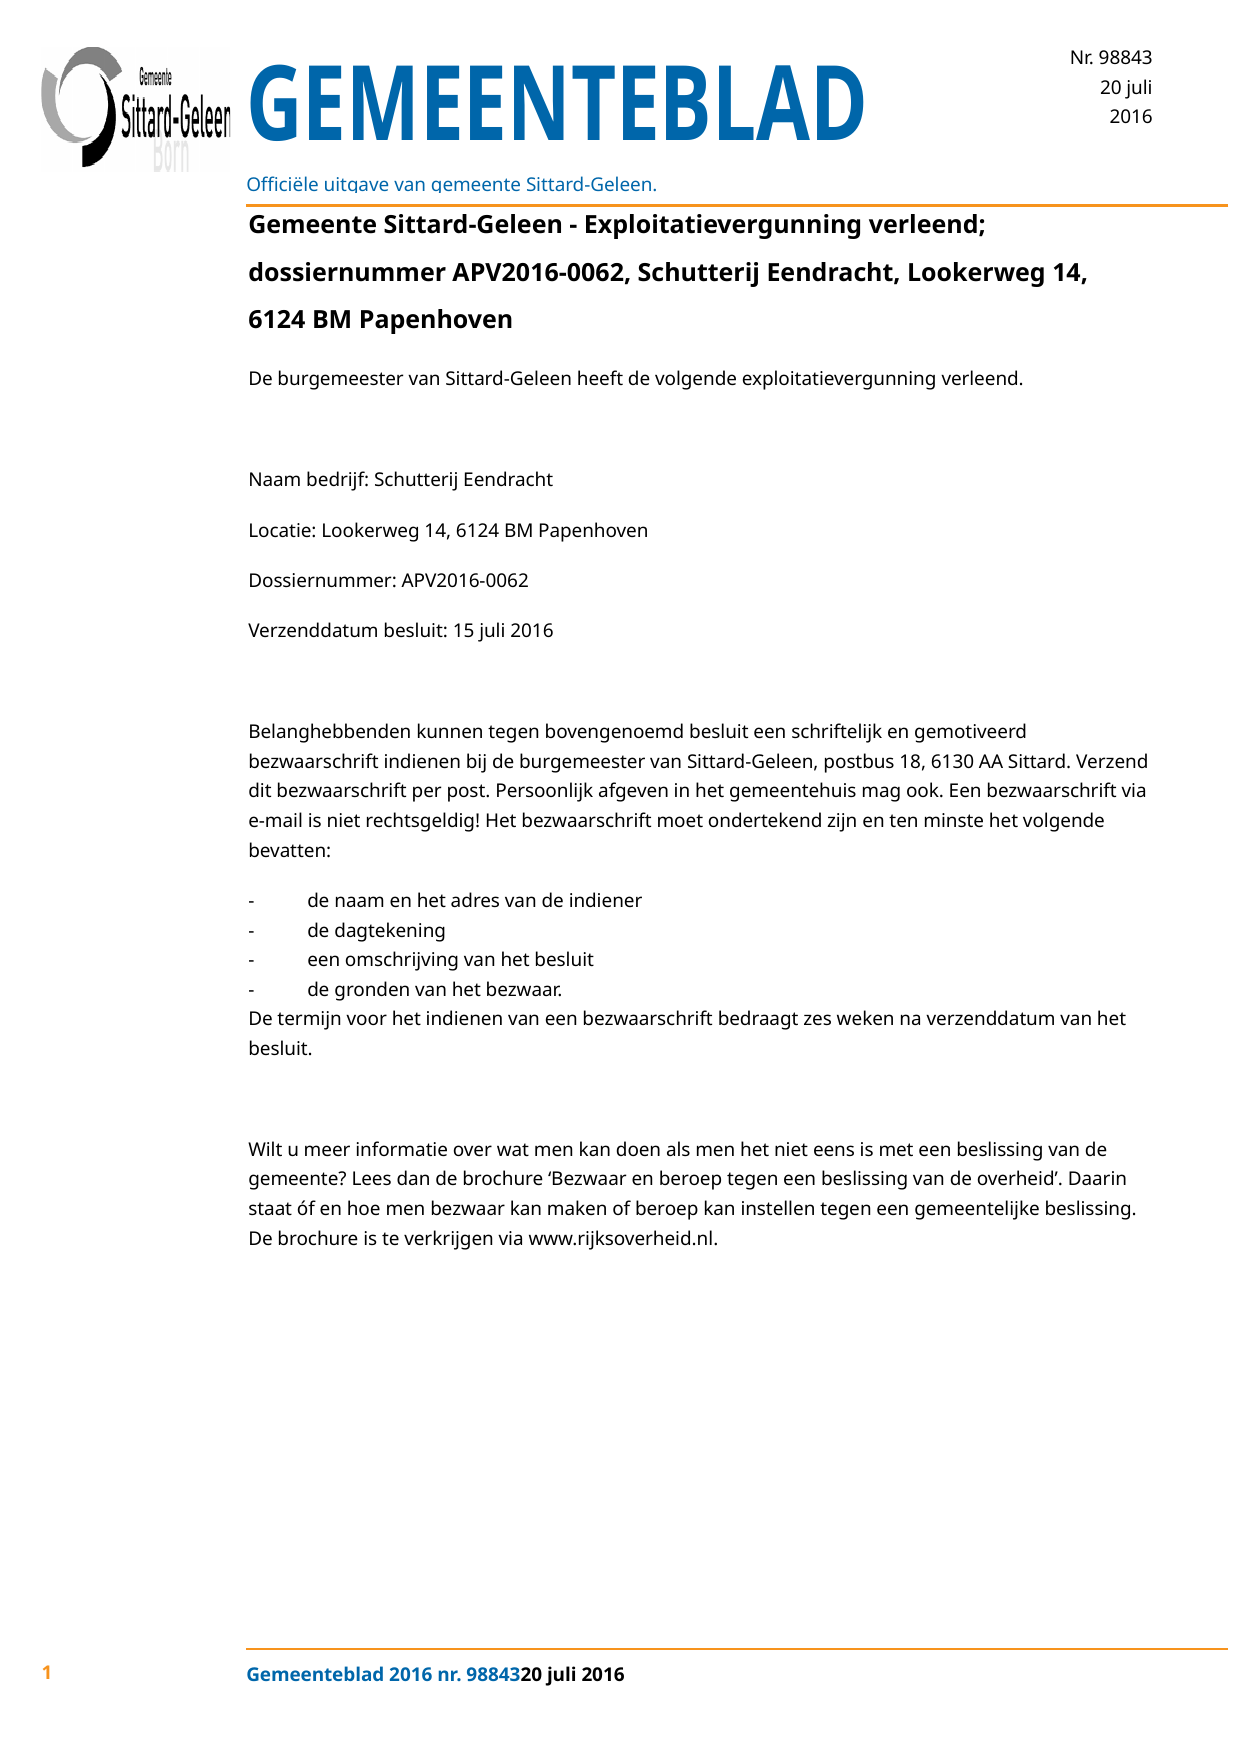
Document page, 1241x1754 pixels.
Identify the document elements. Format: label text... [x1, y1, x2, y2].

text De termijn voor het indienen van een bezwaarschrift bedraagt zes weken na verzenddatum van het besluit. [248, 1006, 1152, 1061]
text Belanghebbenden kunnen tegen bovengenoemd besluit een schriftelijk en gemotiveerd bezwaarschrift indienen bij de burgemeester van Sittard-Geleen, postbus 18, 6130 AA Sittard. Verzend dit bezwaarschrift per post. Persoonlijk afgeven in het gemeentehuis mag ook. Een bezwaarschrift via e-mail is niet rechtsgeldig! Het bezwaarschrift moet ondertekend zijn en ten minste het volgende bevatten: [248, 718, 1152, 862]
text De burgemeester van Sittard-Geleen heeft de volgende exploitatievergunning verleend. [248, 366, 1152, 391]
text Wilt u meer informatie over wat men kan doen als men het niet eens is met een beslissing van de gemeente? Lees dan de brochure ‘Bezwaar en beroep tegen een beslissing van de overheid’. Daarin staat óf en hoe men bezwaar kan maken of beroep kan instellen tegen een gemeentelijke beslissing. De brochure is te verkrijgen via www.rijksoverheid.nl. [248, 1136, 1152, 1250]
text Dossiernummer: APV2016-0062 [248, 567, 1152, 593]
picture [41, 47, 231, 172]
list een omschrijving van het besluit [248, 946, 1152, 972]
text Verzenddatum besluit: 15 juli 2016 [248, 618, 1152, 643]
text Locatie: Lookerweg 14, 6124 BM Papenhoven [248, 517, 1152, 542]
text Naam bedrijf: Schutterij Eendracht [248, 466, 1152, 492]
text Gemeente Sittard-Geleen - Exploitatievergunning verleend; dossiernummer APV2016-0062, Schutterij Eendracht, Lookerweg 14, 6124 BM Papenhoven [248, 207, 1152, 336]
list de dagtekening [248, 917, 1152, 942]
list de gronden van het bezwaar. [248, 976, 1152, 1002]
list de naam en het adres van de indiener [248, 887, 1152, 913]
